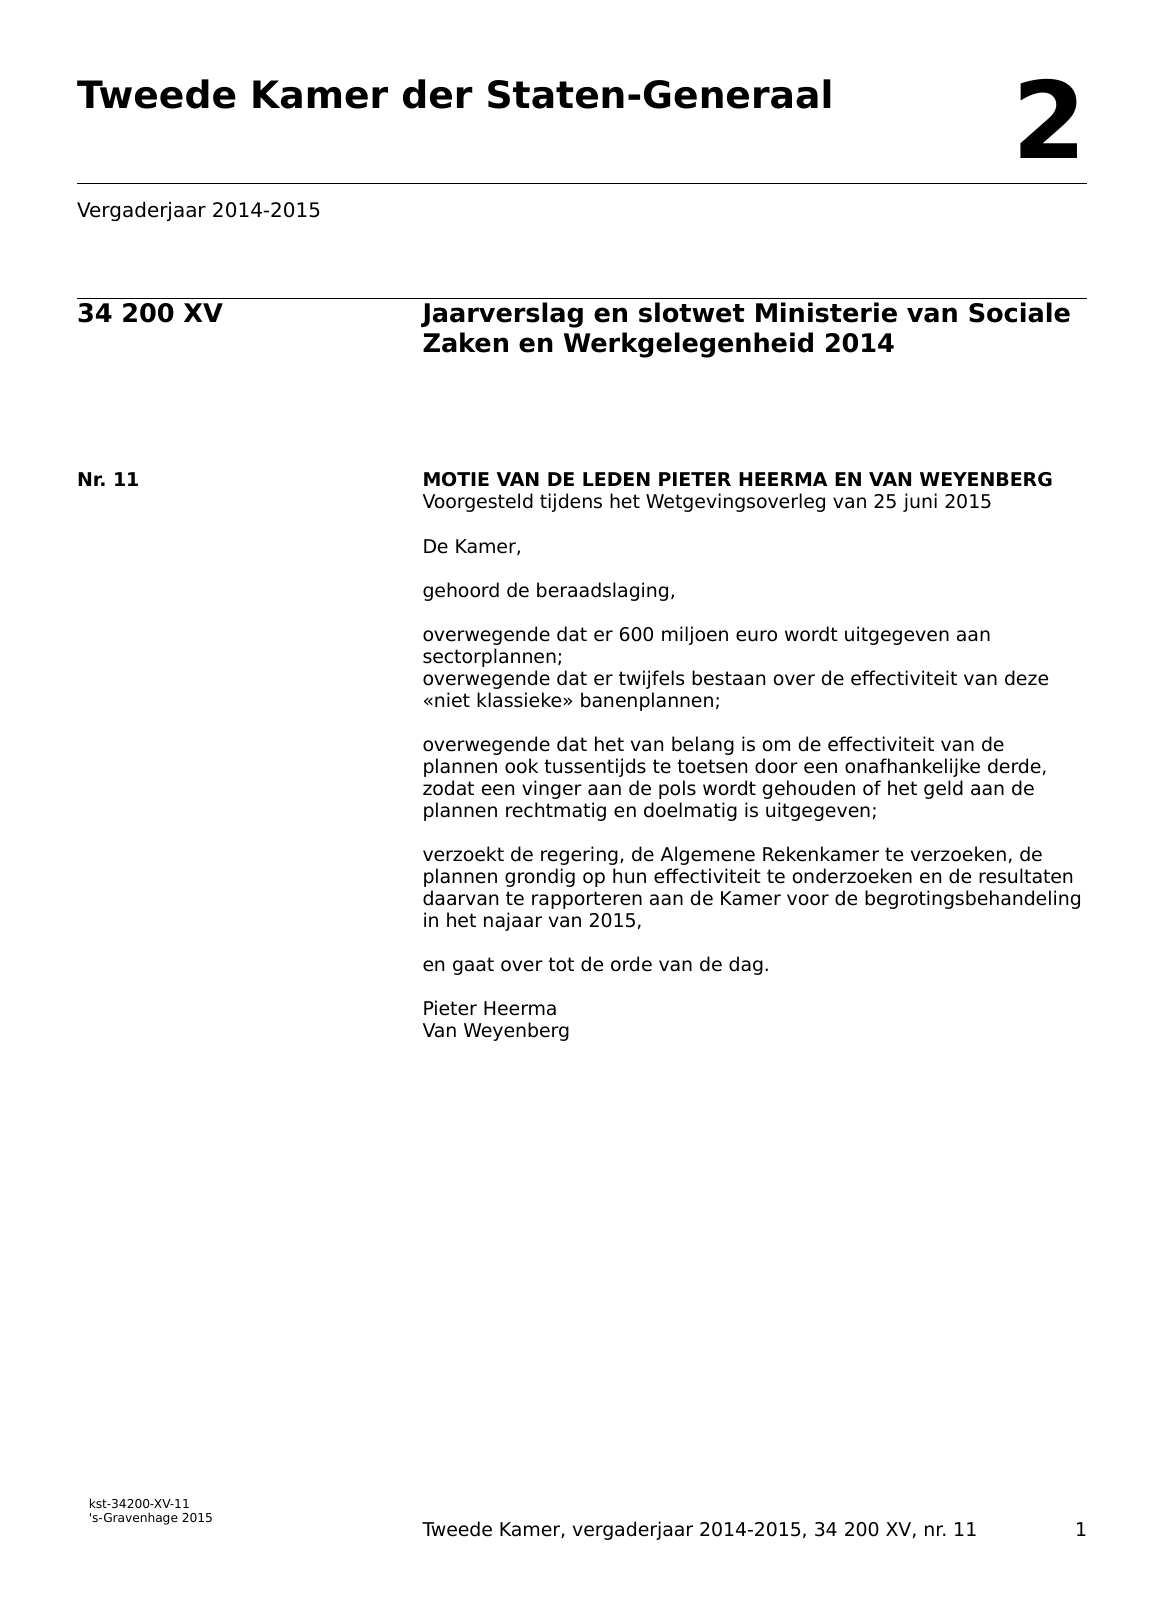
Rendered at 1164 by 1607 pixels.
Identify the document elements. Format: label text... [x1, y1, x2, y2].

subtitle Nr. 11 MOTIE VAN DE LEDEN PIETER HEERMA EN VAN WEYENBERG [77, 469, 1087, 491]
text verzoekt de regering, de Algemene Rekenkamer te verzoeken, de plannen grondig op hun effectiviteit te onderzoeken en de resultaten daarvan te rapporteren aan de Kamer voor de begrotingsbehandeling in het najaar van 2015, [422, 844, 1087, 932]
text overwegende dat het van belang is om de effectiviteit van de plannen ook tussentijds te toetsen door een onafhankelijke derde, zodat een vinger aan de pols wordt gehouden of het geld aan de plannen rechtmatig en doelmatig is uitgegeven; [422, 734, 1087, 822]
text overwegende dat er twijfels bestaan over de effectiviteit van deze «niet klassieke» banenplannen; [422, 668, 1087, 712]
text overwegende dat er 600 miljoen euro wordt uitgegeven aan sectorplannen; [422, 624, 1087, 668]
text kst-34200-XV-11 [88, 1497, 323, 1511]
text Van Weyenberg [422, 1020, 1087, 1042]
table_header Tweede Kamer der Staten-Generaal [77, 59, 886, 183]
table_header 2 [886, 59, 1087, 183]
text De Kamer, [422, 536, 1087, 557]
text Pieter Heerma [422, 998, 1087, 1020]
table_cell Vergaderjaar 2014-2015 [77, 184, 1087, 298]
text gehoord de beraadslaging, [422, 580, 1087, 602]
subtitle 34 200 XV Jaarverslag en slotwet Ministerie van Sociale Zaken en Werkgelegenheid 2014 [77, 299, 1087, 358]
text 's-Gravenhage 2015 [88, 1511, 323, 1525]
text Voorgesteld tijdens het Wetgevingsoverleg van 25 juni 2015 [422, 491, 1087, 513]
text en gaat over tot de orde van de dag. [422, 954, 1087, 976]
